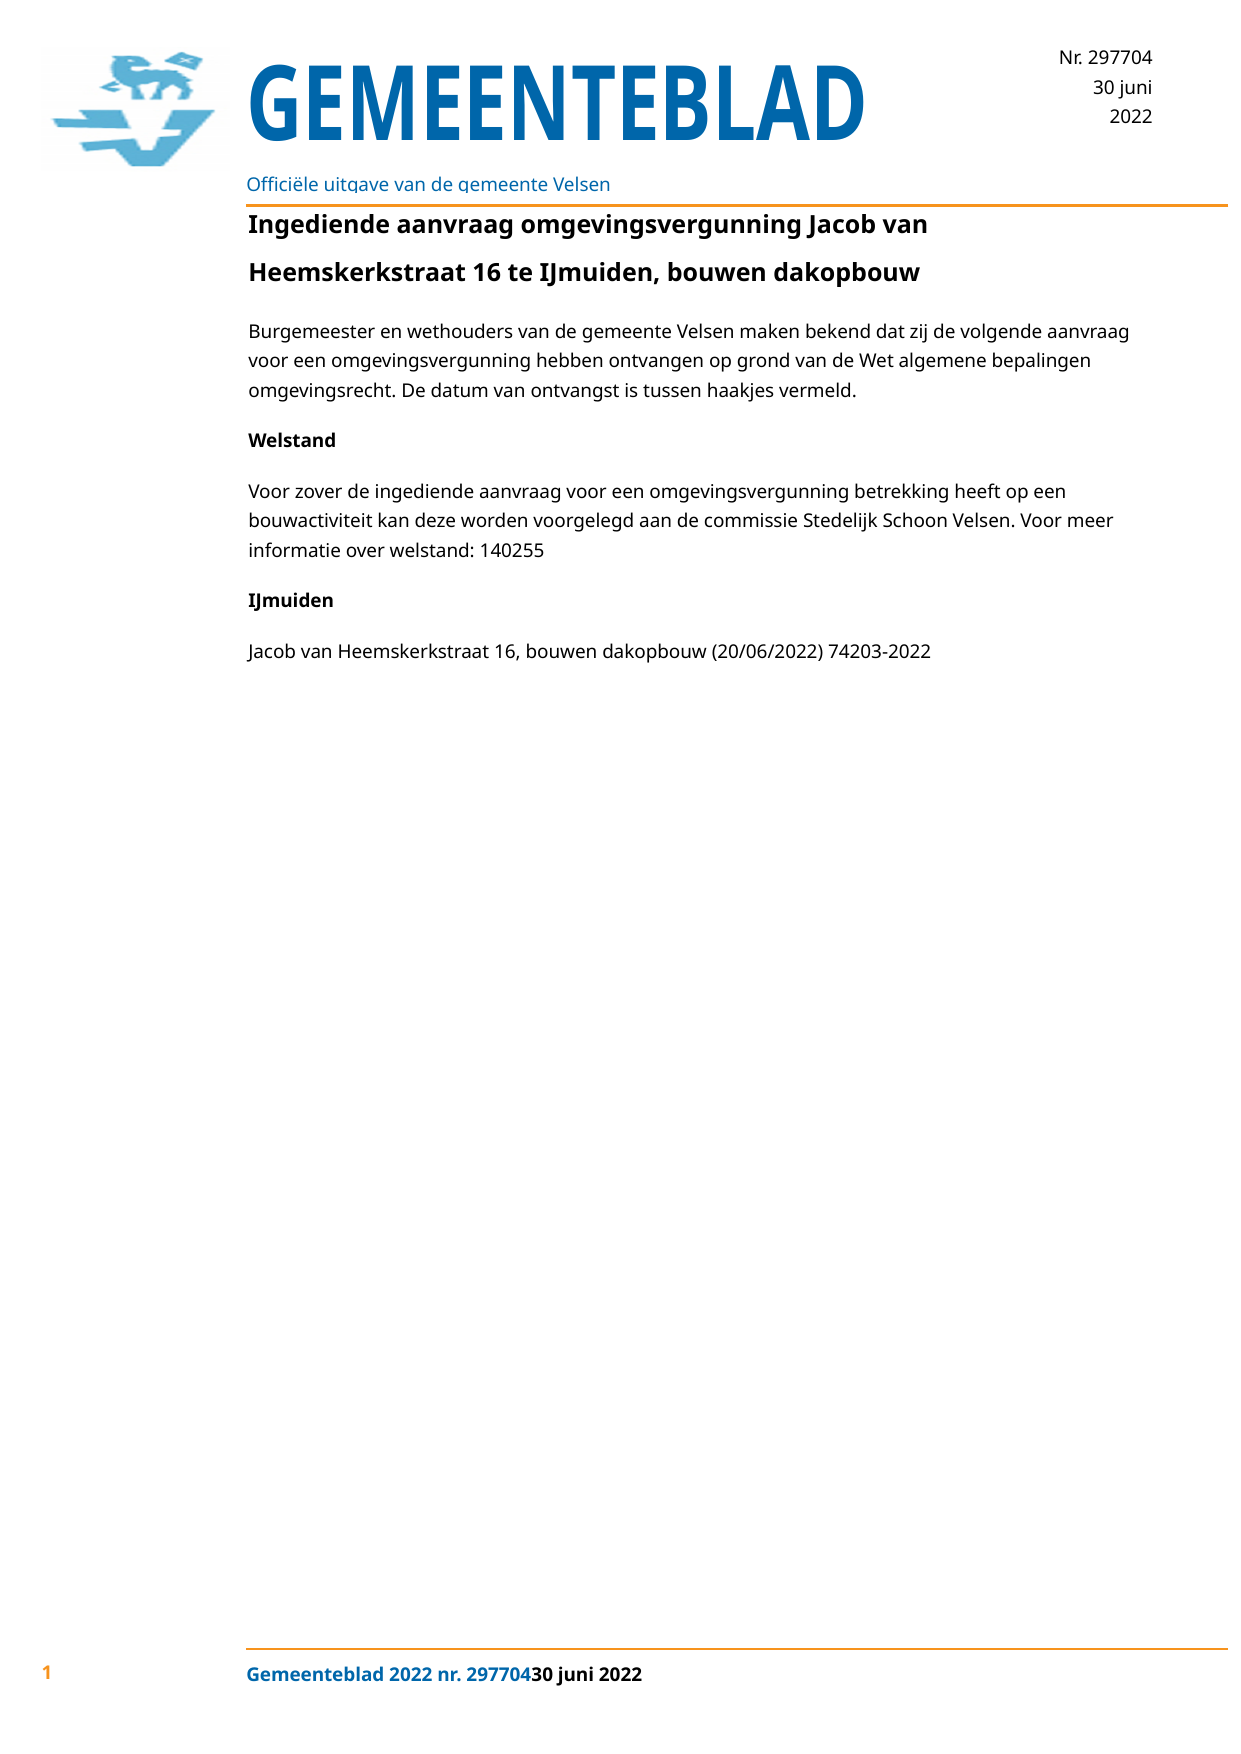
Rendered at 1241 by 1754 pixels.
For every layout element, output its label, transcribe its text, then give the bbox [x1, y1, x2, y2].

text Burgemeester en wethouders van de gemeente Velsen maken bekend dat zij de volgende aanvraag voor een omgevingsvergunning hebben ontvangen op grond van de Wet algemene bepalingen omgevingsrecht. De datum van ontvangst is tussen haakjes vermeld. [248, 318, 1152, 403]
text IJmuiden [248, 587, 1152, 613]
text Welstand [248, 427, 1152, 453]
picture [41, 47, 231, 172]
text Voor zover de ingediende aanvraag voor een omgevingsvergunning betrekking heeft op een bouwactiviteit kan deze worden voorgelegd aan de commissie Stedelijk Schoon Velsen. Voor meer informatie over welstand: 140255 [248, 478, 1152, 563]
text Jacob van Heemskerkstraat 16, bouwen dakopbouw (20/06/2022) 74203-2022 [248, 638, 1152, 664]
text Ingediende aanvraag omgevingsvergunning Jacob van Heemskerkstraat 16 te IJmuiden, bouwen dakopbouw [248, 207, 1152, 288]
